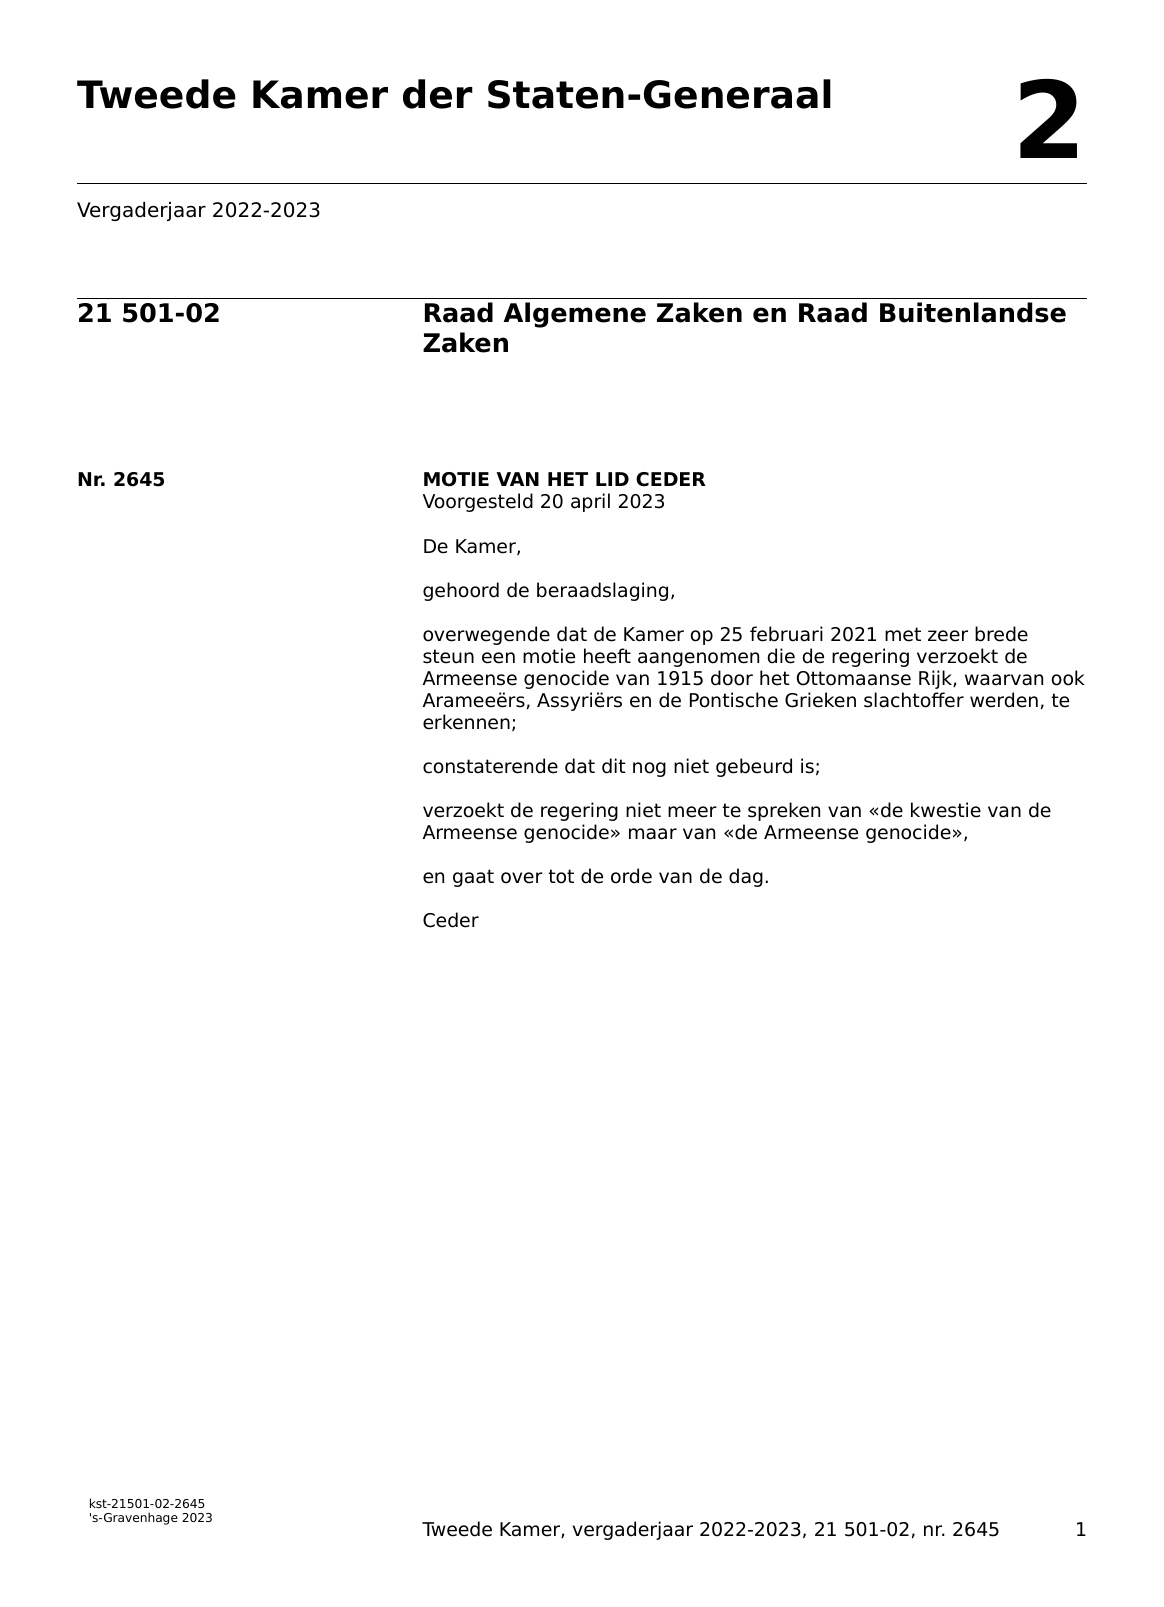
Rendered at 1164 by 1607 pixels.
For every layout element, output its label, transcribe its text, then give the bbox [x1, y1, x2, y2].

subtitle Nr. 2645 MOTIE VAN HET LID CEDER [77, 469, 1087, 491]
table_cell Vergaderjaar 2022-2023 [77, 184, 1087, 298]
text en gaat over tot de orde van de dag. [422, 866, 1087, 888]
text gehoord de beraadslaging, [422, 580, 1087, 602]
table_header 2 [886, 59, 1087, 183]
text kst-21501-02-2645 [88, 1497, 323, 1511]
text Ceder [422, 910, 1087, 932]
subtitle 21 501-02 Raad Algemene Zaken en Raad Buitenlandse Zaken [77, 299, 1087, 358]
text overwegende dat de Kamer op 25 februari 2021 met zeer brede steun een motie heeft aangenomen die de regering verzoekt de Armeense genocide van 1915 door het Ottomaanse Rijk, waarvan ook Arameeërs, Assyriërs en de Pontische Grieken slachtoffer werden, te erkennen; [422, 624, 1087, 734]
text De Kamer, [422, 536, 1087, 557]
table_header Tweede Kamer der Staten-Generaal [77, 59, 886, 183]
text constaterende dat dit nog niet gebeurd is; [422, 756, 1087, 778]
text 's-Gravenhage 2023 [88, 1511, 323, 1525]
text Voorgesteld 20 april 2023 [422, 491, 1087, 513]
text verzoekt de regering niet meer te spreken van «de kwestie van de Armeense genocide» maar van «de Armeense genocide», [422, 800, 1087, 844]
